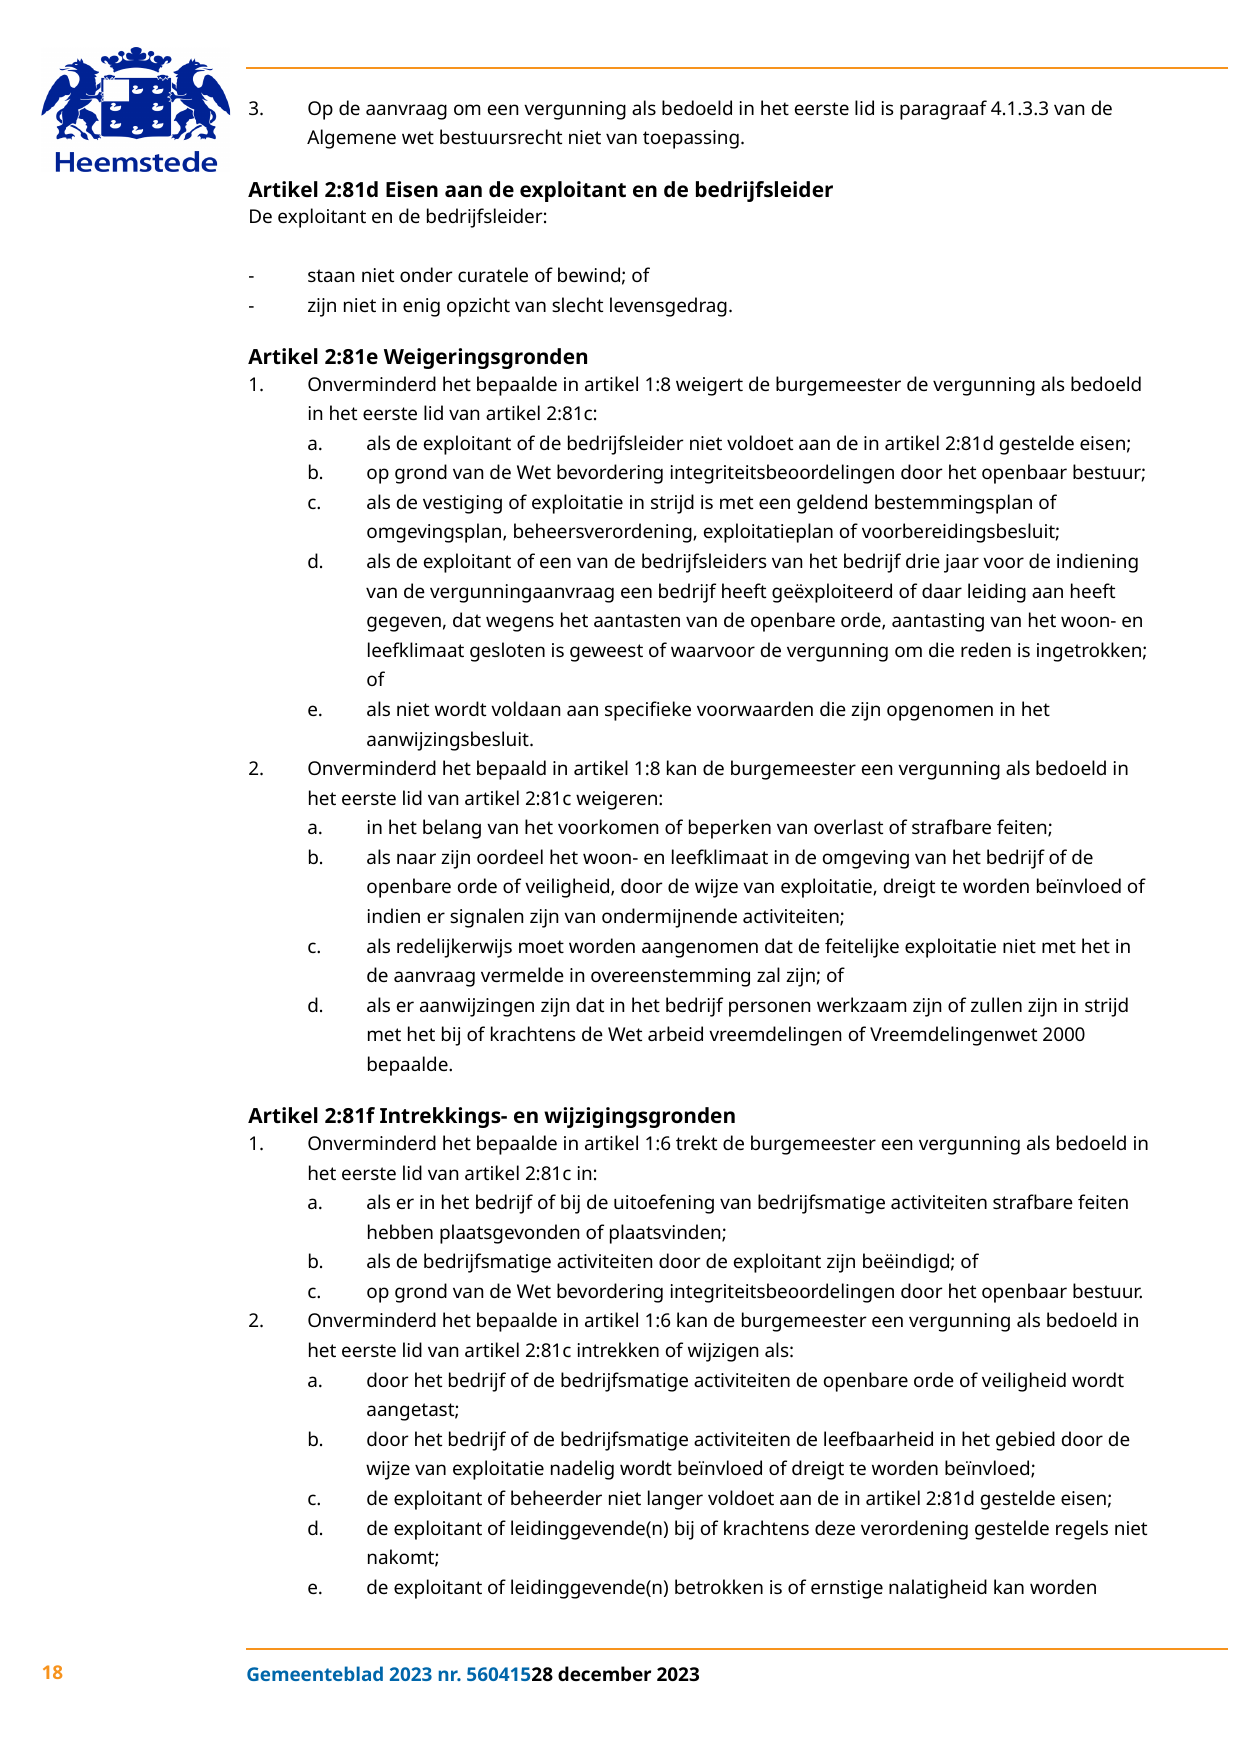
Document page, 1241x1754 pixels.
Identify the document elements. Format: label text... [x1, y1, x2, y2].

text Artikel 2:81e Weigeringsgronden [248, 342, 1152, 371]
list de exploitant of beheerder niet langer voldoet aan de in artikel 2:81d gestelde eisen; [307, 1485, 1152, 1511]
text Artikel 2:81f Intrekkings- en wijzigingsgronden [248, 1102, 1152, 1130]
list Op de aanvraag om een vergunning als bedoeld in het eerste lid is paragraaf 4.1.3.3 van de Algemene wet bestuursrecht niet van toepassing. [248, 95, 1152, 150]
list Onverminderd het bepaalde in artikel 1:6 kan de burgemeester een vergunning als bedoeld in het eerste lid van artikel 2:81c intrekken of wijzigen als: [248, 1308, 1152, 1363]
list Onverminderd het bepaald in artikel 1:8 kan de burgemeester een vergunning als bedoeld in het eerste lid van artikel 2:81c weigeren: [248, 755, 1152, 811]
list de exploitant of leidinggevende(n) bij of krachtens deze verordening gestelde regels niet nakomt; [307, 1515, 1152, 1570]
list als er in het bedrijf of bij de uitoefening van bedrijfsmatige activiteiten strafbare feiten hebben plaatsgevonden of plaatsvinden; [307, 1189, 1152, 1244]
list staan niet onder curatele of bewind; of [248, 262, 1152, 288]
list Onverminderd het bepaalde in artikel 1:6 trekt de burgemeester een vergunning als bedoeld in het eerste lid van artikel 2:81c in: [248, 1130, 1152, 1185]
text De exploitant en de bedrijfsleider: [248, 203, 1152, 229]
list in het belang van het voorkomen of beperken van overlast of strafbare feiten; [307, 814, 1152, 840]
list als redelijkerwijs moet worden aangenomen dat de feitelijke exploitatie niet met het in de aanvraag vermelde in overeenstemming zal zijn; of [307, 933, 1152, 988]
list de exploitant of leidinggevende(n) betrokken is of ernstige nalatigheid kan worden [307, 1574, 1152, 1599]
list als niet wordt voldaan aan specifieke voorwaarden die zijn opgenomen in het aanwijzingsbesluit. [307, 696, 1152, 752]
text Artikel 2:81d Eisen aan de exploitant en de bedrijfsleider [248, 175, 1152, 203]
list Onverminderd het bepaalde in artikel 1:8 weigert de burgemeester de vergunning als bedoeld in het eerste lid van artikel 2:81c: [248, 371, 1152, 426]
list zijn niet in enig opzicht van slecht levensgedrag. [248, 292, 1152, 318]
list op grond van de Wet bevordering integriteitsbeoordelingen door het openbaar bestuur; [307, 459, 1152, 485]
list als de vestiging of exploitatie in strijd is met een geldend bestemmingsplan of omgevingsplan, beheersverordening, exploitatieplan of voorbereidingsbesluit; [307, 489, 1152, 544]
list als de exploitant of de bedrijfsleider niet voldoet aan de in artikel 2:81d gestelde eisen; [307, 430, 1152, 456]
list als de exploitant of een van de bedrijfsleiders van het bedrijf drie jaar voor de indiening van de vergunningaanvraag een bedrijf heeft geëxploiteerd of daar leiding aan heeft gegeven, dat wegens het aantasten van de openbare orde, aantasting van het woon- en leefklimaat gesloten is geweest of waarvoor de vergunning om die reden is ingetrokken; of [307, 548, 1152, 692]
list als er aanwijzingen zijn dat in het bedrijf personen werkzaam zijn of zullen zijn in strijd met het bij of krachtens de Wet arbeid vreemdelingen of Vreemdelingenwet 2000 bepaalde. [307, 992, 1152, 1077]
list als naar zijn oordeel het woon- en leefklimaat in de omgeving van het bedrijf of de openbare orde of veiligheid, door de wijze van exploitatie, dreigt te worden beïnvloed of indien er signalen zijn van ondermijnende activiteiten; [307, 844, 1152, 929]
list door het bedrijf of de bedrijfsmatige activiteiten de leefbaarheid in het gebied door de wijze van exploitatie nadelig wordt beïnvloed of dreigt te worden beïnvloed; [307, 1426, 1152, 1481]
list als de bedrijfsmatige activiteiten door de exploitant zijn beëindigd; of [307, 1248, 1152, 1274]
list op grond van de Wet bevordering integriteitsbeoordelingen door het openbaar bestuur. [307, 1278, 1152, 1304]
picture [41, 47, 231, 172]
list door het bedrijf of de bedrijfsmatige activiteiten de openbare orde of veiligheid wordt aangetast; [307, 1367, 1152, 1422]
